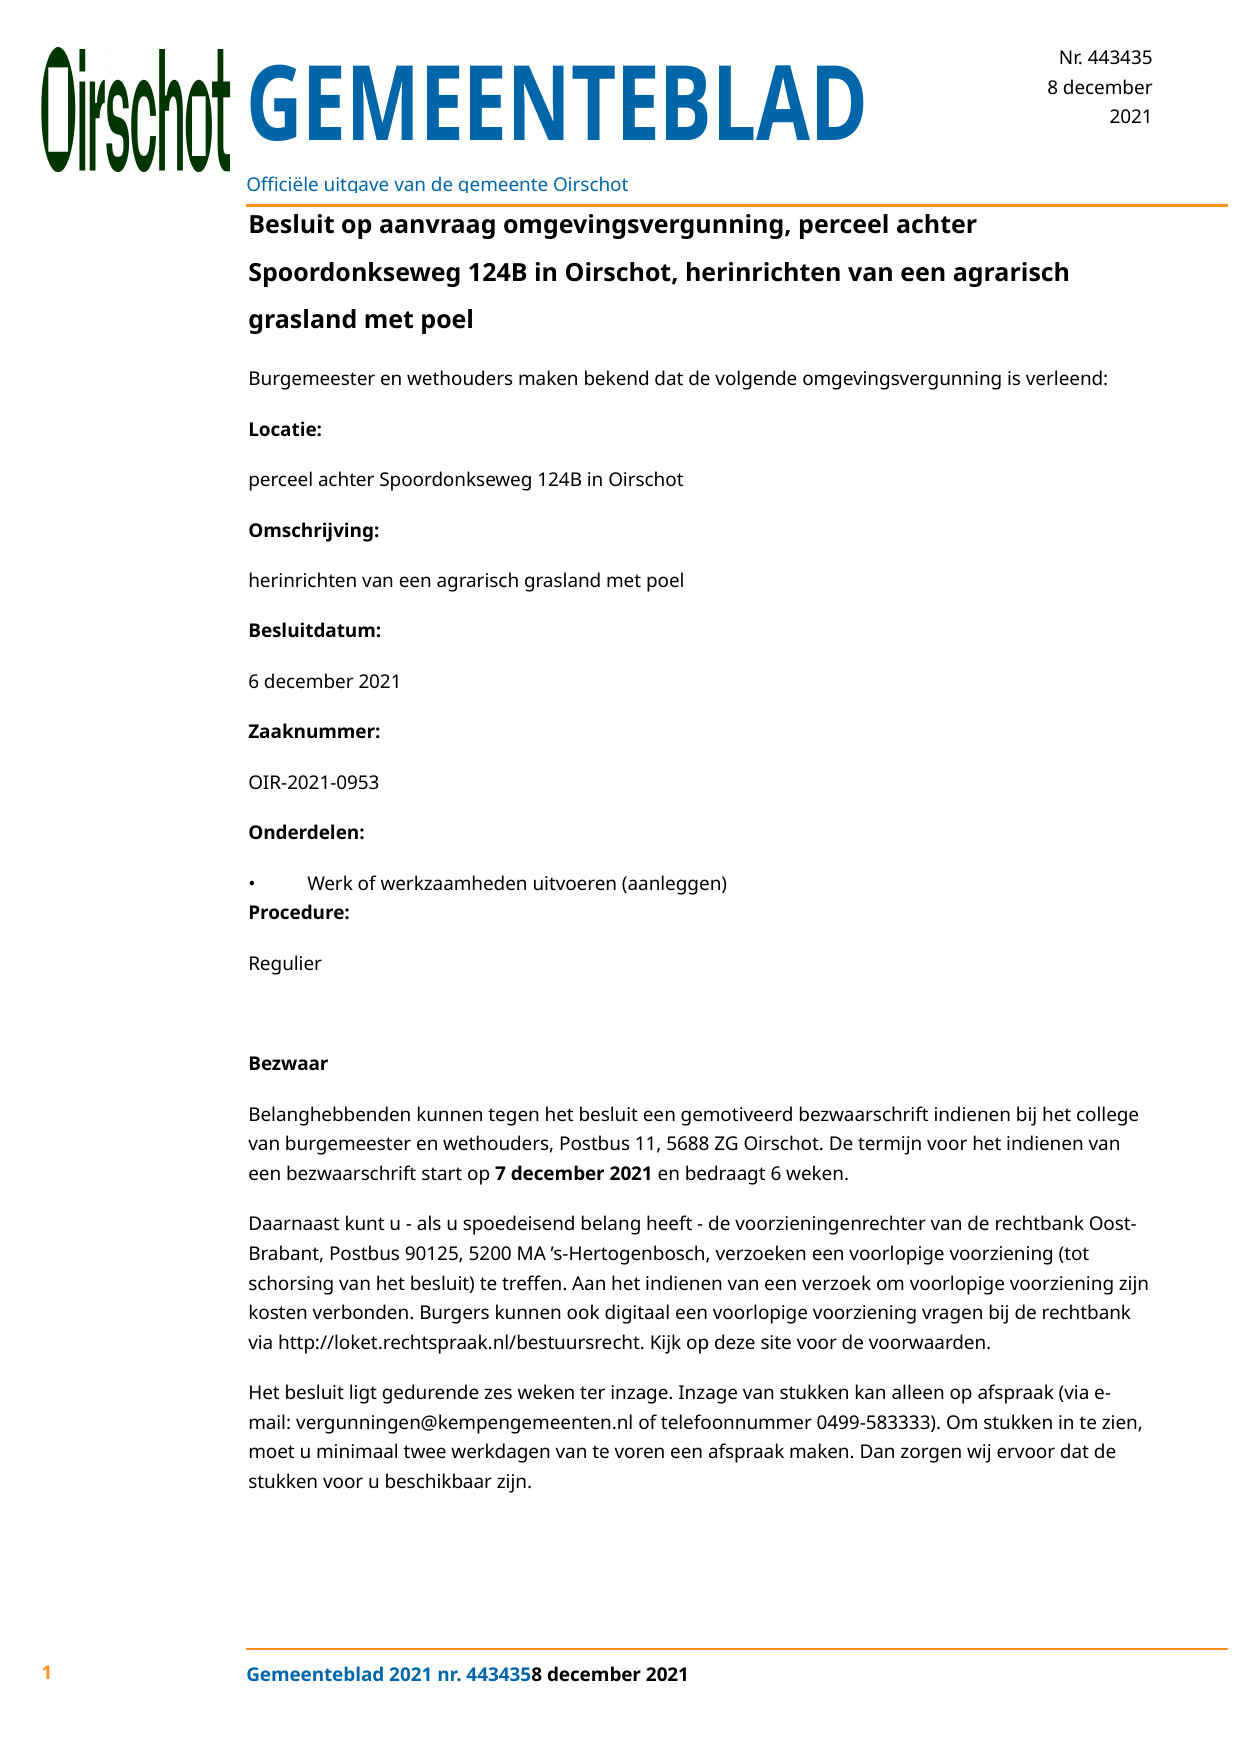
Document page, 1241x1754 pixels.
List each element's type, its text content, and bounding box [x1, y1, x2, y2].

text Het besluit ligt gedurende zes weken ter inzage. Inzage van stukken kan alleen op afspraak (via e-mail: vergunningen@kempengemeenten.nl of telefoonnummer 0499-583333). Om stukken in te zien, moet u minimaal twee werkdagen van te voren een afspraak maken. Dan zorgen wij ervoor dat de stukken voor u beschikbaar zijn. [248, 1379, 1152, 1494]
text Locatie: [248, 416, 1152, 442]
text Regulier [248, 950, 1152, 975]
picture [41, 47, 231, 172]
text perceel achter Spoordonkseweg 124B in Oirschot [248, 466, 1152, 492]
text 6 december 2021 [248, 668, 1152, 694]
text herinrichten van een agrarisch grasland met poel [248, 567, 1152, 593]
text Zaaknummer: [248, 718, 1152, 744]
text Onderdelen: [248, 819, 1152, 845]
text Besluitdatum: [248, 618, 1152, 643]
text Procedure: [248, 899, 1152, 925]
list Werk of werkzaamheden uitvoeren (aanleggen) [248, 870, 1152, 895]
text Bezwaar [248, 1051, 1152, 1076]
text Daarnaast kunt u - als u spoedeisend belang heeft - de voorzieningenrechter van de rechtbank Oost-Brabant, Postbus 90125, 5200 MA ’s-Hertogenbosch, verzoeken een voorlopige voorziening (tot schorsing van het besluit) te treffen. Aan het indienen van een verzoek om voorlopige voorziening zijn kosten verbonden. Burgers kunnen ook digitaal een voorlopige voorziening vragen bij de rechtbank via http://loket.rechtspraak.nl/bestuursrecht. Kijk op deze site voor de voorwaarden. [248, 1211, 1152, 1354]
text Burgemeester en wethouders maken bekend dat de volgende omgevingsvergunning is verleend: [248, 366, 1152, 391]
text OIR-2021-0953 [248, 769, 1152, 794]
text Besluit op aanvraag omgevingsvergunning, perceel achter Spoordonkseweg 124B in Oirschot, herinrichten van een agrarisch grasland met poel [248, 207, 1152, 336]
text Belanghebbenden kunnen tegen het besluit een gemotiveerd bezwaarschrift indienen bij het college van burgemeester en wethouders, Postbus 11, 5688 ZG Oirschot. De termijn voor het indienen van een bezwaarschrift start op 7 december 2021 en bedraagt 6 weken. [248, 1101, 1152, 1186]
text Omschrijving: [248, 517, 1152, 542]
